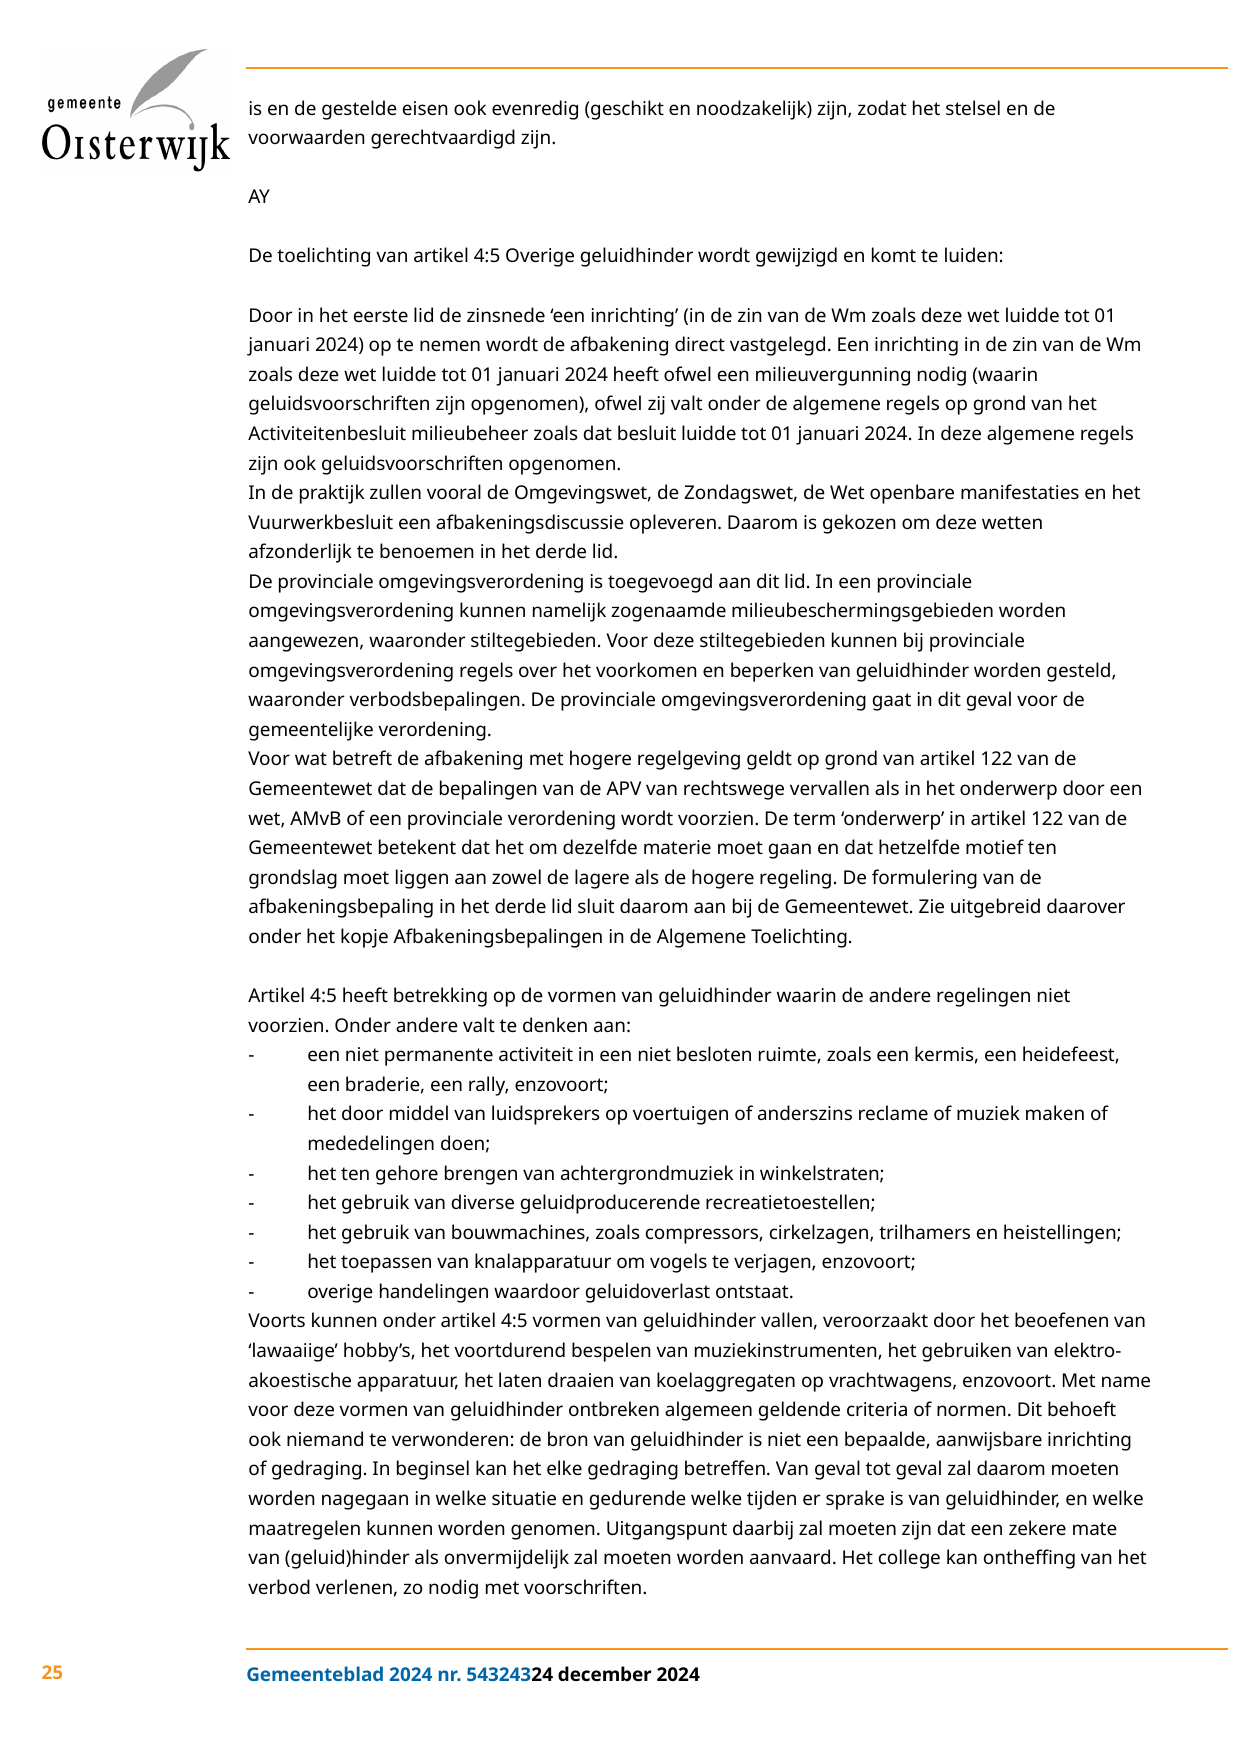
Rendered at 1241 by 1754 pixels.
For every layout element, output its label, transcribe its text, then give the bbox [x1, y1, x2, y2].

picture [41, 47, 231, 172]
text Artikel 4:5 heeft betrekking op de vormen van geluidhinder waarin de andere regelingen niet voorzien. Onder andere valt te denken aan: [248, 982, 1152, 1038]
text In de praktijk zullen vooral de Omgevingswet, de Zondagswet, de Wet openbare manifestaties en het Vuurwerkbesluit een afbakeningsdiscussie opleveren. Daarom is gekozen om deze wetten afzonderlijk te benoemen in het derde lid. [248, 479, 1152, 564]
list het ten gehore brengen van achtergrondmuziek in winkelstraten; [248, 1160, 1152, 1186]
list overige handelingen waardoor geluidoverlast ontstaat. [248, 1278, 1152, 1304]
text is en de gestelde eisen ook evenredig (geschikt en noodzakelijk) zijn, zodat het stelsel en de voorwaarden gerechtvaardigd zijn. [248, 95, 1152, 150]
text De provinciale omgevingsverordening is toegevoegd aan dit lid. In een provinciale omgevingsverordening kunnen namelijk zogenaamde milieubeschermingsgebieden worden aangewezen, waaronder stiltegebieden. Voor deze stiltegebieden kunnen bij provinciale omgevingsverordening regels over het voorkomen en beperken van geluidhinder worden gesteld, waaronder verbodsbepalingen. De provinciale omgevingsverordening gaat in dit geval voor de gemeentelijke verordening. [248, 568, 1152, 742]
list het gebruik van bouwmachines, zoals compressors, cirkelzagen, trilhamers en heistellingen; [248, 1219, 1152, 1245]
text Voorts kunnen onder artikel 4:5 vormen van geluidhinder vallen, veroorzaakt door het beoefenen van ‘lawaaiige’ hobby’s, het voortdurend bespelen van muziekinstrumenten, het gebruiken van elektro-akoestische apparatuur, het laten draaien van koelaggregaten op vrachtwagens, enzovoort. Met name voor deze vormen van geluidhinder ontbreken algemeen geldende criteria of normen. Dit behoeft ook niemand te verwonderen: de bron van geluidhinder is niet een bepaalde, aanwijsbare inrichting of gedraging. In beginsel kan het elke gedraging betreffen. Van geval tot geval zal daarom moeten worden nagegaan in welke situatie en gedurende welke tijden er sprake is van geluidhinder, en welke maatregelen kunnen worden genomen. Uitgangspunt daarbij zal moeten zijn dat een zekere mate van (geluid)hinder als onvermijdelijk zal moeten worden aanvaard. Het college kan ontheffing van het verbod verlenen, zo nodig met voorschriften. [248, 1308, 1152, 1600]
text De toelichting van artikel 4:5 Overige geluidhinder wordt gewijzigd en komt te luiden: [248, 243, 1152, 268]
text Voor wat betreft de afbakening met hogere regelgeving geldt op grond van artikel 122 van de Gemeentewet dat de bepalingen van de APV van rechtswege vervallen als in het onderwerp door een wet, AMvB of een provinciale verordening wordt voorzien. De term ‘onderwerp’ in artikel 122 van de Gemeentewet betekent dat het om dezelfde materie moet gaan en dat hetzelfde motief ten grondslag moet liggen aan zowel de lagere als de hogere regeling. De formulering van de afbakeningsbepaling in het derde lid sluit daarom aan bij de Gemeentewet. Zie uitgebreid daarover onder het kopje Afbakeningsbepalingen in de Algemene Toelichting. [248, 746, 1152, 949]
text Door in het eerste lid de zinsnede ‘een inrichting’ (in de zin van de Wm zoals deze wet luidde tot 01 januari 2024) op te nemen wordt de afbakening direct vastgelegd. Een inrichting in de zin van de Wm zoals deze wet luidde tot 01 januari 2024 heeft ofwel een milieuvergunning nodig (waarin geluidsvoorschriften zijn opgenomen), ofwel zij valt onder de algemene regels op grond van het Activiteitenbesluit milieubeheer zoals dat besluit luidde tot 01 januari 2024. In deze algemene regels zijn ook geluidsvoorschriften opgenomen. [248, 302, 1152, 476]
list het gebruik van diverse geluidproducerende recreatietoestellen; [248, 1189, 1152, 1215]
list een niet permanente activiteit in een niet besloten ruimte, zoals een kermis, een heidefeest, een braderie, een rally, enzovoort; [248, 1041, 1152, 1097]
list het toepassen van knalapparatuur om vogels te verjagen, enzovoort; [248, 1248, 1152, 1274]
list het door middel van luidsprekers op voertuigen of anderszins reclame of muziek maken of mededelingen doen; [248, 1101, 1152, 1156]
text AY [248, 183, 1152, 209]
